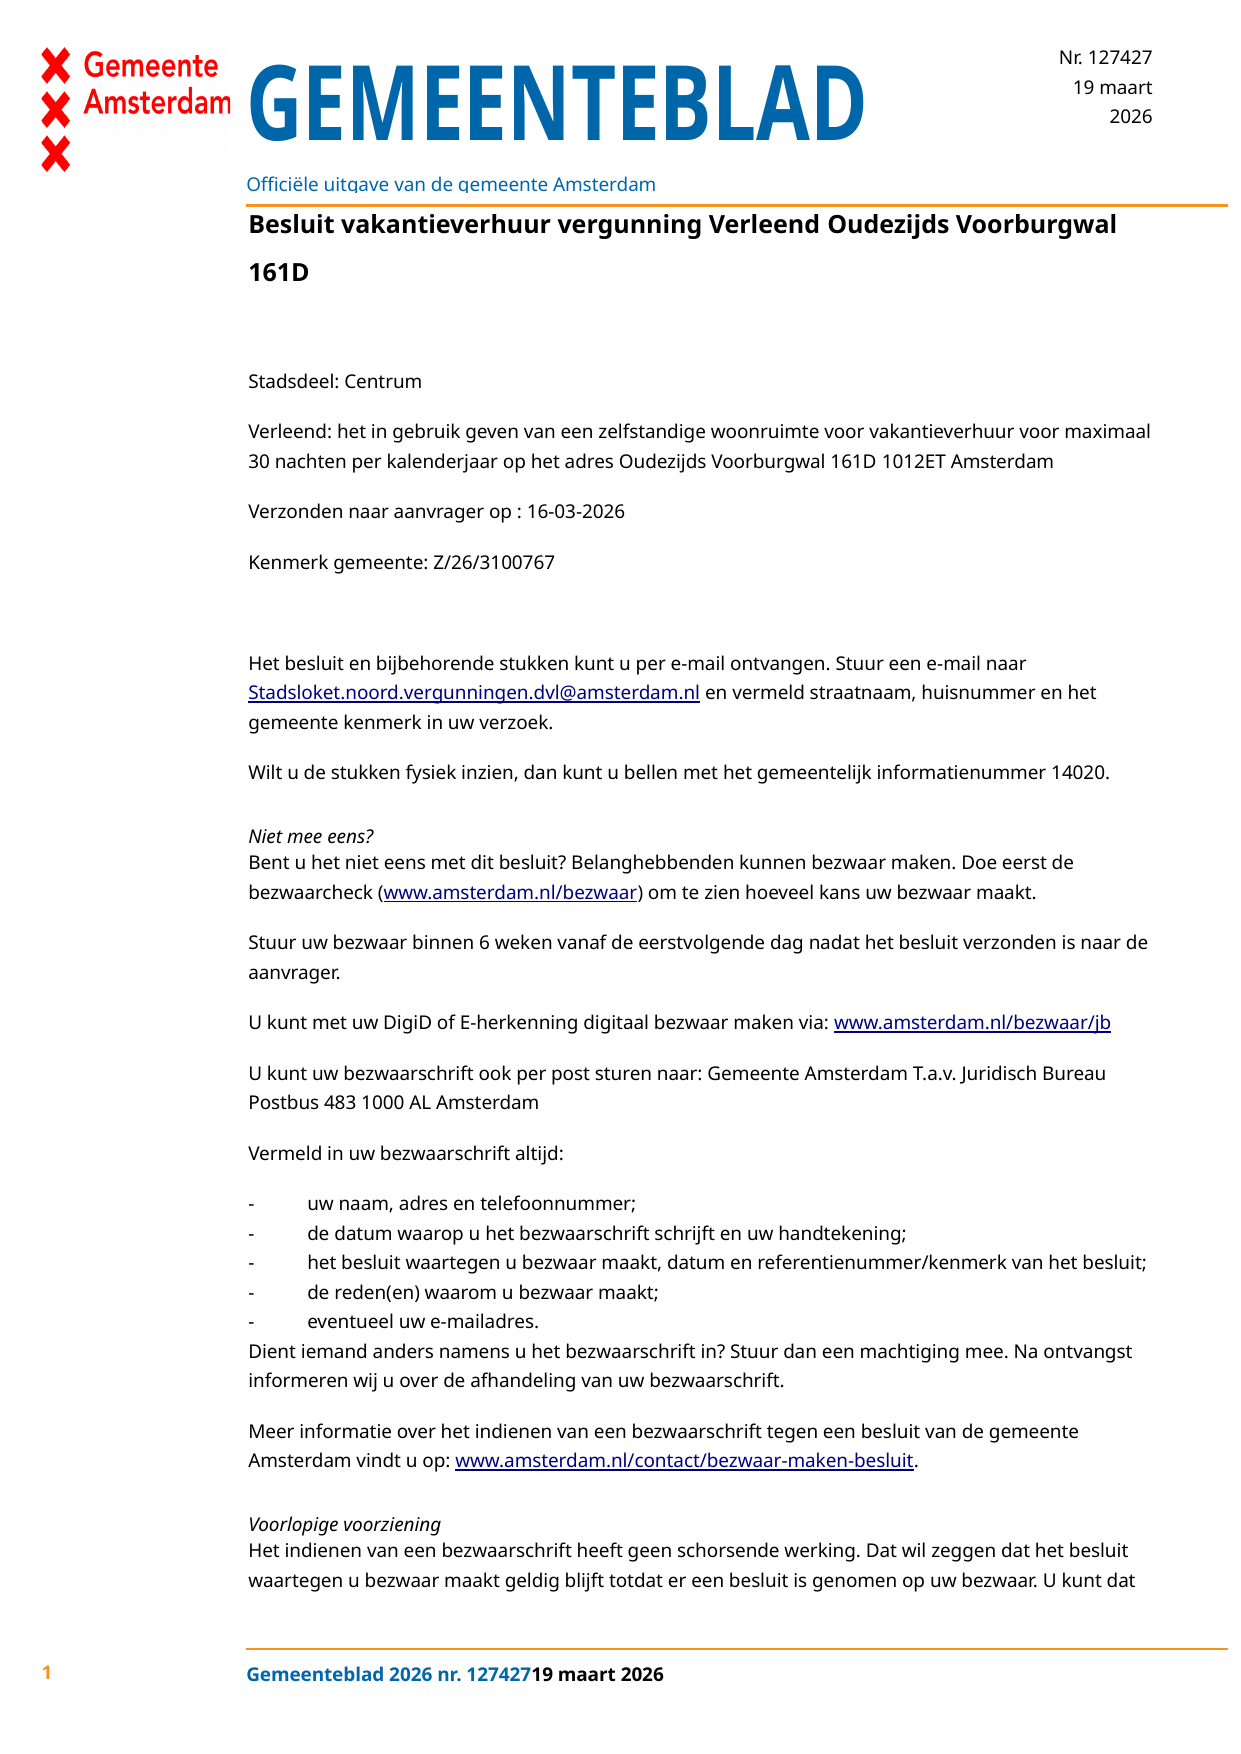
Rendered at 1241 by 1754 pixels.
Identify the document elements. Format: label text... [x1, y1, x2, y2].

text Stadsdeel: Centrum [248, 368, 1152, 394]
text Kenmerk gemeente: Z/26/3100767 [248, 549, 1152, 575]
text Bent u het niet eens met dit besluit? Belanghebbenden kunnen bezwaar maken. Doe eerst de bezwaarcheck (www.amsterdam.nl/bezwaar) om te zien hoeveel kans uw bezwaar maakt. [248, 849, 1152, 904]
list de reden(en) waarom u bezwaar maakt; [248, 1279, 1152, 1304]
text Het indienen van een bezwaarschrift heeft geen schorsende werking. Dat wil zeggen dat het besluit waartegen u bezwaar maakt geldig blijft totdat er een besluit is genomen op uw bezwaar. U kunt dat [248, 1537, 1152, 1593]
list eventueel uw e-mailadres. [248, 1308, 1152, 1334]
text Besluit vakantieverhuur vergunning Verleend Oudezijds Voorburgwal 161D [248, 207, 1152, 288]
list het besluit waartegen u bezwaar maakt, datum en referentienummer/kenmerk van het besluit; [248, 1249, 1152, 1275]
text Verleend: het in gebruik geven van een zelfstandige woonruimte voor vakantieverhuur voor maximaal 30 nachten per kalenderjaar op het adres Oudezijds Voorburgwal 161D 1012ET Amsterdam [248, 419, 1152, 474]
text Meer informatie over het indienen van een bezwaarschrift tegen een besluit van de gemeente Amsterdam vindt u op: www.amsterdam.nl/contact/bezwaar-maken-besluit. [248, 1418, 1152, 1473]
text Stuur uw bezwaar binnen 6 weken vanaf de eerstvolgende dag nadat het besluit verzonden is naar de aanvrager. [248, 929, 1152, 984]
text Het besluit en bijbehorende stukken kunt u per e-mail ontvangen. Stuur een e-mail naar Stadsloket.noord.vergunningen.dvl@amsterdam.nl en vermeld straatnaam, huisnummer en het gemeente kenmerk in uw verzoek. [248, 650, 1152, 735]
text Niet mee eens? [248, 823, 1152, 849]
text U kunt met uw DigiD of E-herkenning digitaal bezwaar maken via: www.amsterdam.nl/bezwaar/jb [248, 1009, 1152, 1035]
text U kunt uw bezwaarschrift ook per post sturen naar: Gemeente Amsterdam T.a.v. Juridisch Bureau Postbus 483 1000 AL Amsterdam [248, 1060, 1152, 1115]
text Wilt u de stukken fysiek inzien, dan kunt u bellen met het gemeentelijk informatienummer 14020. [248, 759, 1152, 785]
text Vermeld in uw bezwaarschrift altijd: [248, 1140, 1152, 1165]
picture [41, 47, 231, 172]
text Dient iemand anders namens u het bezwaarschrift in? Stuur dan een machtiging mee. Na ontvangst informeren wij u over de afhandeling van uw bezwaarschrift. [248, 1338, 1152, 1393]
list uw naam, adres en telefoonnummer; [248, 1190, 1152, 1216]
text Verzonden naar aanvrager op : 16-03-2026 [248, 499, 1152, 524]
list de datum waarop u het bezwaarschrift schrijft en uw handtekening; [248, 1220, 1152, 1245]
text Voorlopige voorziening [248, 1512, 1152, 1537]
